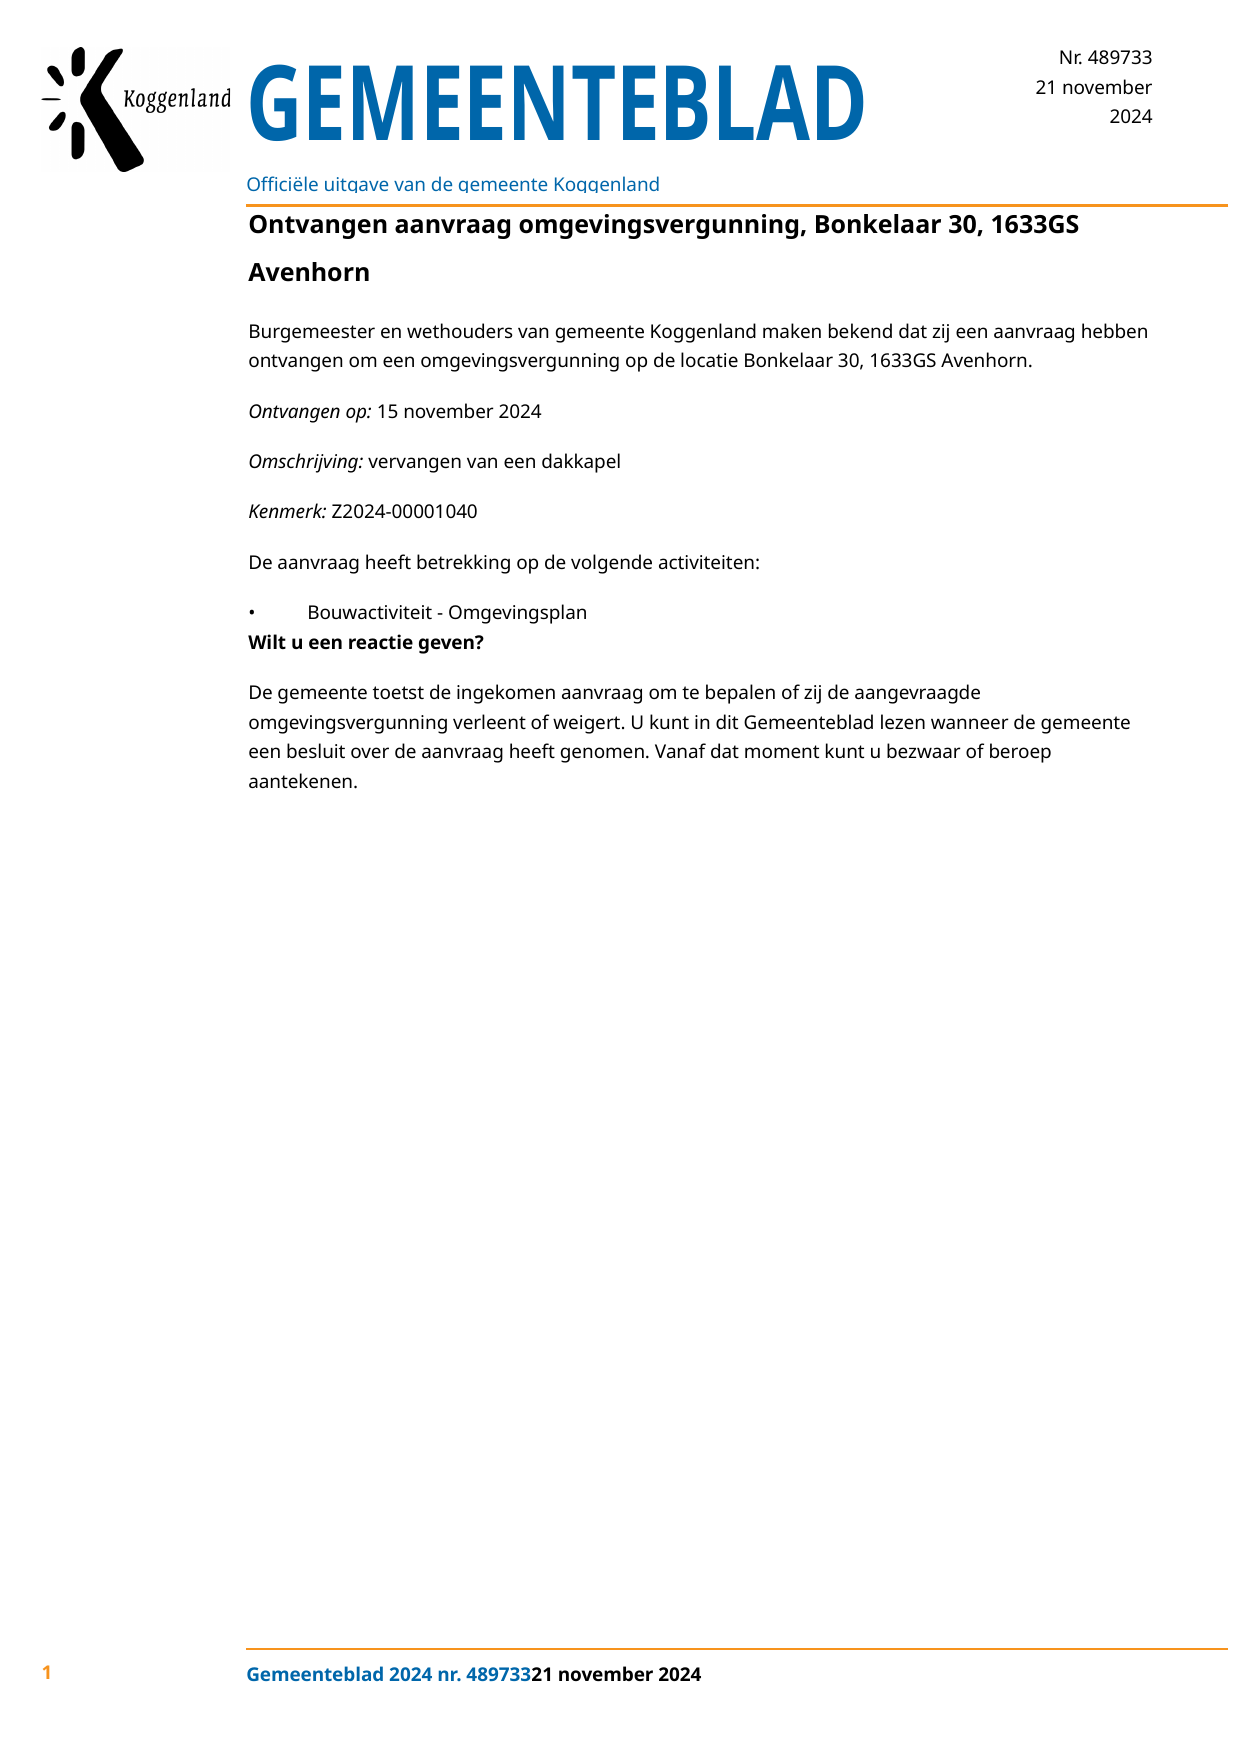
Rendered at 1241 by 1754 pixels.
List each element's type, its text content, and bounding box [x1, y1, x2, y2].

text Wilt u een reactie geven? [248, 629, 1152, 655]
text De gemeente toetst de ingekomen aanvraag om te bepalen of zij de aangevraagde omgevingsvergunning verleent of weigert. U kunt in dit Gemeenteblad lezen wanneer de gemeente een besluit over de aanvraag heeft genomen. Vanaf dat moment kunt u bezwaar of beroep aantekenen. [248, 679, 1152, 794]
text De aanvraag heeft betrekking op de volgende activiteiten: [248, 549, 1152, 575]
text Ontvangen op: 15 november 2024 [248, 398, 1152, 424]
picture [41, 47, 231, 172]
text Omschrijving: vervangen van een dakkapel [248, 448, 1152, 474]
text Kenmerk: Z2024-00001040 [248, 499, 1152, 524]
text Burgemeester en wethouders van gemeente Koggenland maken bekend dat zij een aanvraag hebben ontvangen om een omgevingsvergunning op de locatie Bonkelaar 30, 1633GS Avenhorn. [248, 318, 1152, 373]
text Ontvangen aanvraag omgevingsvergunning, Bonkelaar 30, 1633GS Avenhorn [248, 207, 1152, 288]
list Bouwactiviteit - Omgevingsplan [248, 599, 1152, 625]
